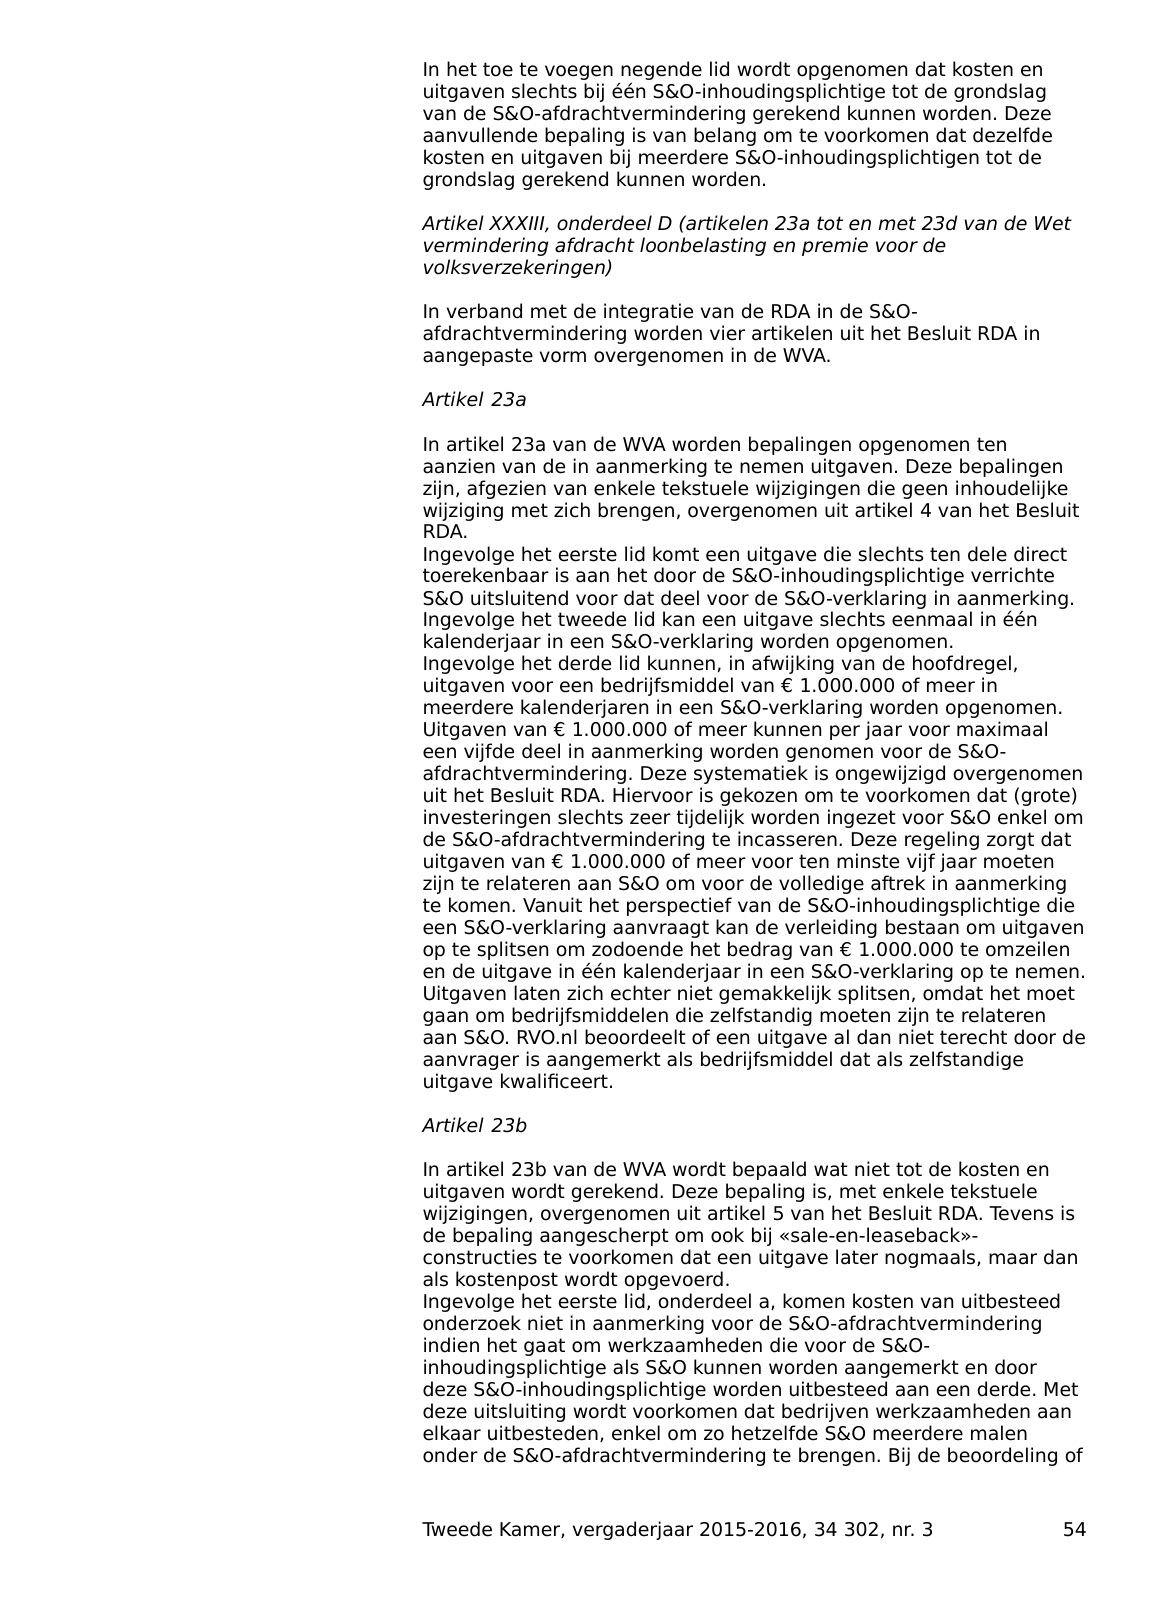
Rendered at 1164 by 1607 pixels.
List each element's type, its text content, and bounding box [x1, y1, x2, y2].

text In artikel 23a van de WVA worden bepalingen opgenomen ten aanzien van de in aanmerking te nemen uitgaven. Deze bepalingen zijn, afgezien van enkele tekstuele wijzigingen die geen inhoudelijke wijziging met zich brengen, overgenomen uit artikel 4 van het Besluit RDA. [422, 433, 1087, 543]
text In artikel 23b van de WVA wordt bepaald wat niet tot de kosten en uitgaven wordt gerekend. Deze bepaling is, met enkele tekstuele wijzigingen, overgenomen uit artikel 5 van het Besluit RDA. Tevens is de bepaling aangescherpt om ook bij «sale-en-leaseback»-constructies te voorkomen dat een uitgave later nogmaals, maar dan als kostenpost wordt opgevoerd. [422, 1159, 1087, 1291]
text In het toe te voegen negende lid wordt opgenomen dat kosten en uitgaven slechts bij één S&O-inhoudingsplichtige tot de grondslag van de S&O-afdrachtvermindering gerekend kunnen worden. Deze aanvullende bepaling is van belang om te voorkomen dat dezelfde kosten en uitgaven bij meerdere S&O-inhoudingsplichtigen tot de grondslag gerekend kunnen worden. [422, 59, 1087, 191]
text Ingevolge het tweede lid kan een uitgave slechts eenmaal in één kalenderjaar in een S&O-verklaring worden opgenomen. [422, 609, 1087, 653]
subtitle Artikel XXXIII, onderdeel D (artikelen 23a tot en met 23d van de Wet vermindering afdracht loonbelasting en premie voor de volksverzekeringen) [422, 213, 1087, 279]
text Ingevolge het eerste lid, onderdeel a, komen kosten van uitbesteed onderzoek niet in aanmerking voor de S&O-afdrachtvermindering indien het gaat om werkzaamheden die voor de S&O-inhoudingsplichtige als S&O kunnen worden aangemerkt en door deze S&O-inhoudingsplichtige worden uitbesteed aan een derde. Met deze uitsluiting wordt voorkomen dat bedrijven werkzaamheden aan elkaar uitbesteden, enkel om zo hetzelfde S&O meerdere malen onder de S&O-afdrachtvermindering te brengen. Bij de beoordeling of [422, 1291, 1087, 1467]
text Ingevolge het derde lid kunnen, in afwijking van de hoofdregel, uitgaven voor een bedrijfsmiddel van € 1.000.000 of meer in meerdere kalenderjaren in een S&O-verklaring worden opgenomen. Uitgaven van € 1.000.000 of meer kunnen per jaar voor maximaal een vijfde deel in aanmerking worden genomen voor de S&O-afdrachtvermindering. Deze systematiek is ongewijzigd overgenomen uit het Besluit RDA. Hiervoor is gekozen om te voorkomen dat (grote) investeringen slechts zeer tijdelijk worden ingezet voor S&O enkel om de S&O-afdrachtvermindering te incasseren. Deze regeling zorgt dat uitgaven van € 1.000.000 of meer voor ten minste vijf jaar moeten zijn te relateren aan S&O om voor de volledige aftrek in aanmerking te komen. Vanuit het perspectief van de S&O-inhoudingsplichtige die een S&O-verklaring aanvraagt kan de verleiding bestaan om uitgaven op te splitsen om zodoende het bedrag van € 1.000.000 te omzeilen en de uitgave in één kalenderjaar in een S&O-verklaring op te nemen. Uitgaven laten zich echter niet gemakkelijk splitsen, omdat het moet gaan om bedrijfsmiddelen die zelfstandig moeten zijn te relateren aan S&O. RVO.nl beoordeelt of een uitgave al dan niet terecht door de aanvrager is aangemerkt als bedrijfsmiddel dat als zelfstandige uitgave kwalificeert. [422, 653, 1087, 1093]
subtitle Artikel 23a [422, 389, 1087, 411]
text In verband met de integratie van de RDA in de S&O-afdrachtvermindering worden vier artikelen uit het Besluit RDA in aangepaste vorm overgenomen in de WVA. [422, 301, 1087, 367]
subtitle Artikel 23b [422, 1115, 1087, 1137]
text Ingevolge het eerste lid komt een uitgave die slechts ten dele direct toerekenbaar is aan het door de S&O-inhoudingsplichtige verrichte S&O uitsluitend voor dat deel voor de S&O-verklaring in aanmerking. [422, 543, 1087, 609]
